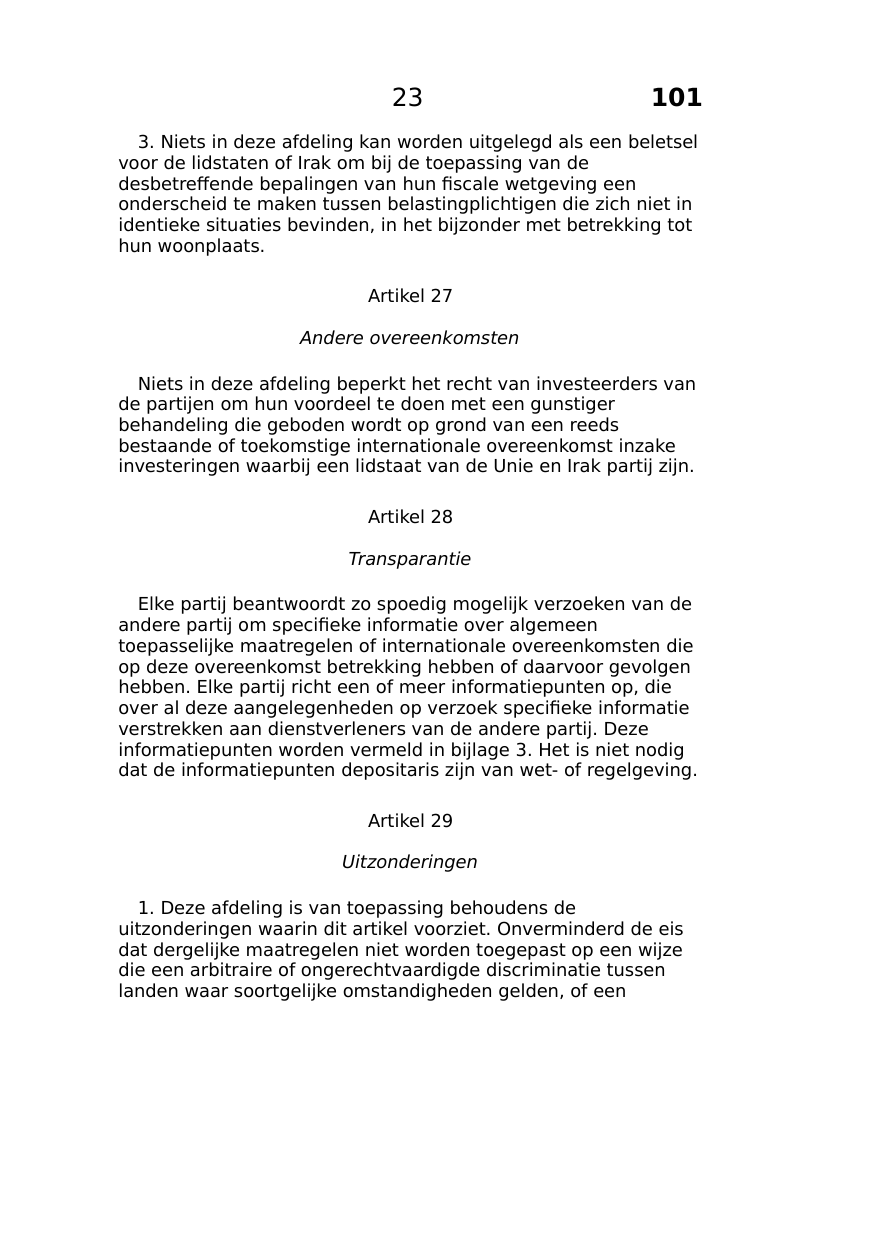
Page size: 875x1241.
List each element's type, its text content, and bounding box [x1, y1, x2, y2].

text Niets in deze afdeling beperkt het recht van investeerders van de partijen om hun voordeel te doen met een gunstiger behandeling die geboden wordt op grond van een reeds bestaande of toekomstige internationale overeenkomst inzake investeringen waarbij een lidstaat van de Unie en Irak partij zijn. [118, 373, 703, 477]
subtitle Artikel 29 Uitzonderingen [118, 811, 703, 873]
text 3. Niets in deze afdeling kan worden uitgelegd als een beletsel voor de lidstaten of Irak om bij de toepassing van de desbetreffende bepalingen van hun fiscale wetgeving een onderscheid te maken tussen belastingplichtigen die zich niet in identieke situaties bevinden, in het bijzonder met betrekking tot hun woonplaats. [118, 132, 703, 256]
subtitle Artikel 27 Andere overeenkomsten [118, 286, 703, 348]
text 1. Deze afdeling is van toepassing behoudens de uitzonderingen waarin dit artikel voorziet. Onverminderd de eis dat dergelijke maatregelen niet worden toegepast op een wijze die een arbitraire of ongerechtvaardigde discriminatie tussen landen waar soortgelijke omstandigheden gelden, of een [118, 898, 703, 1002]
text Elke partij beantwoordt zo spoedig mogelijk verzoeken van de andere partij om specifieke informatie over algemeen toepasselijke maatregelen of internationale overeenkomsten die op deze overeenkomst betrekking hebben of daarvoor gevolgen hebben. Elke partij richt een of meer informatiepunten op, die over al deze aangelegenheden op verzoek specifieke informatie verstrekken aan dienstverleners van de andere partij. Deze informatiepunten worden vermeld in bijlage 3. Het is niet nodig dat de informatiepunten depositaris zijn van wet- of regelgeving. [118, 594, 703, 781]
subtitle Artikel 28 Transparantie [118, 507, 703, 569]
